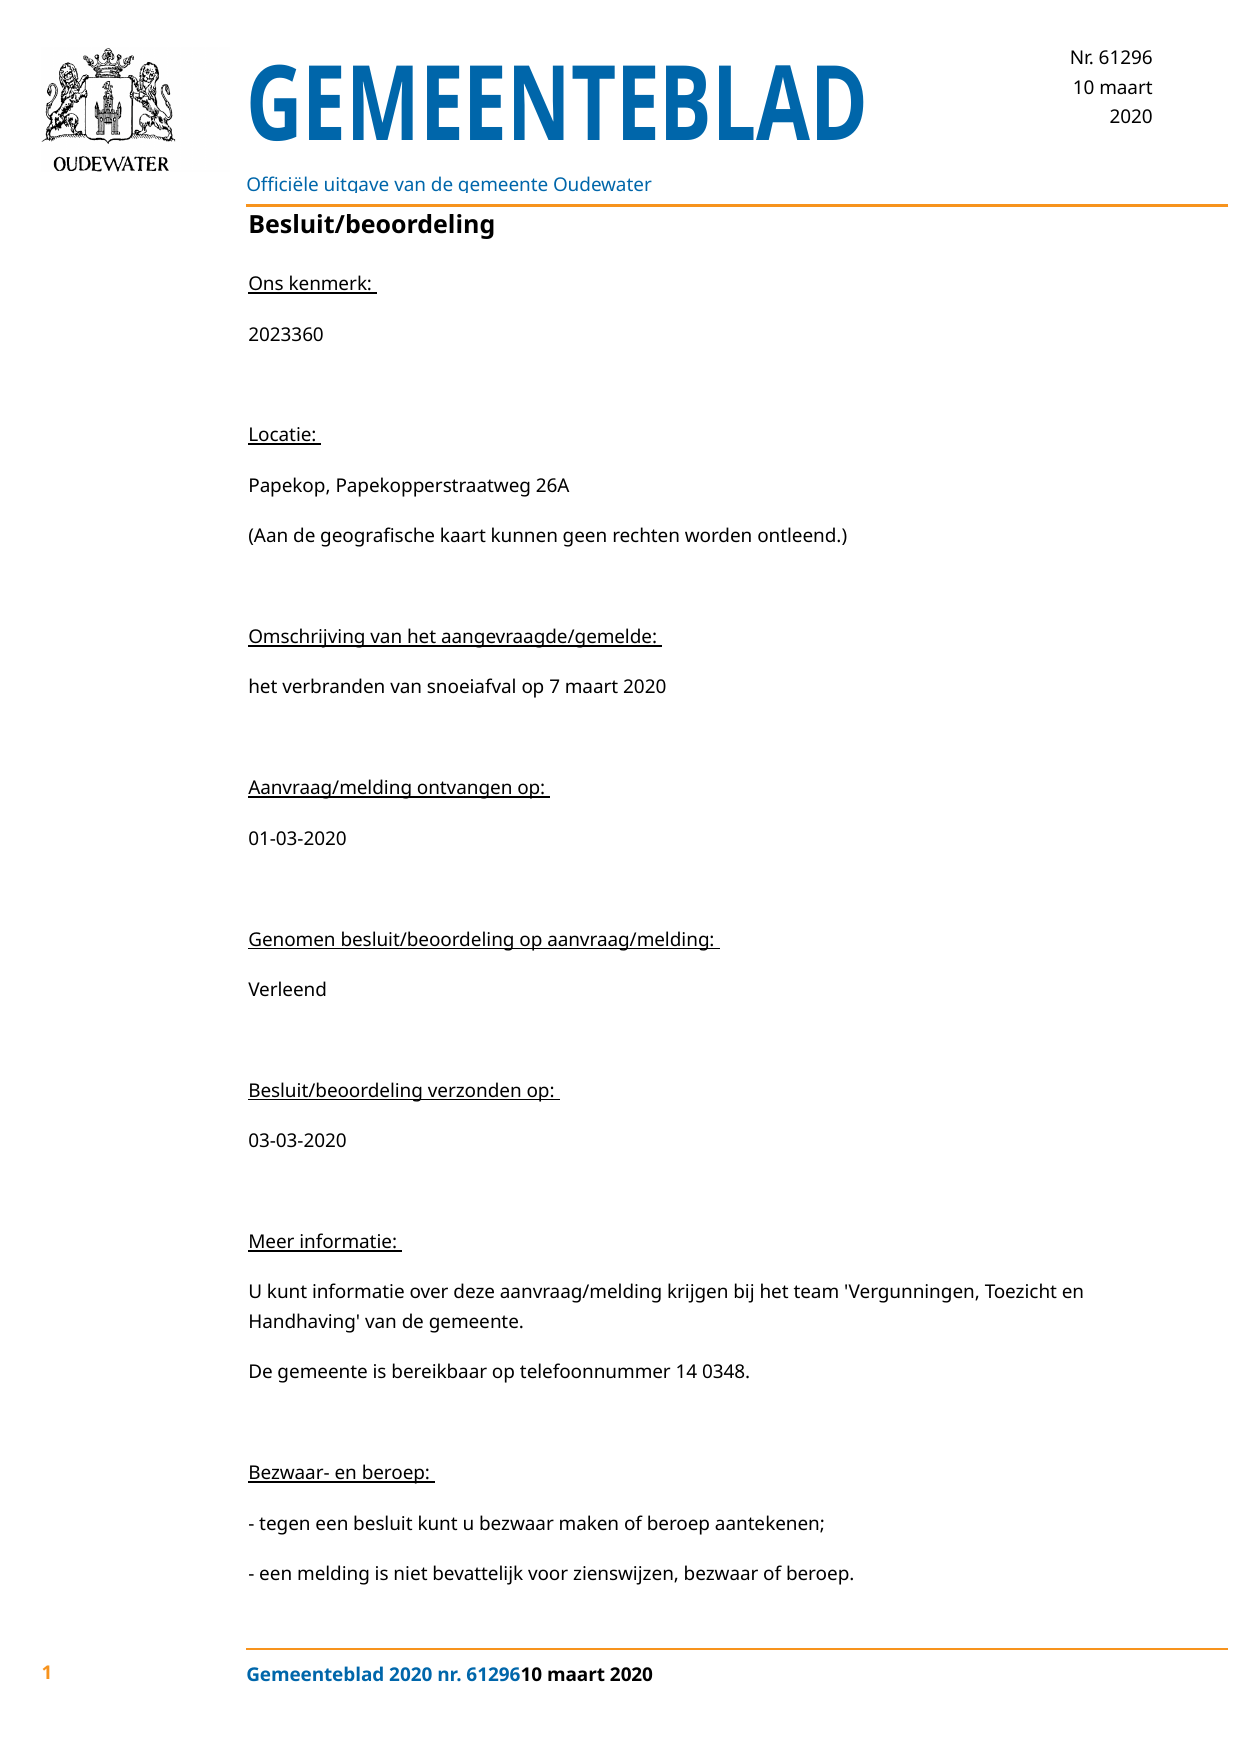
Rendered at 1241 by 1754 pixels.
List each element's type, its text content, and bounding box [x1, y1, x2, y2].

text Bezwaar- en beroep: [248, 1459, 1152, 1485]
text Aanvraag/melding ontvangen op: [248, 774, 1152, 800]
text Genomen besluit/beoordeling op aanvraag/melding: [248, 926, 1152, 951]
text De gemeente is bereikbaar op telefoonnummer 14 0348. [248, 1359, 1152, 1384]
text (Aan de geografische kaart kunnen geen rechten worden ontleend.) [248, 522, 1152, 548]
text Locatie: [248, 422, 1152, 447]
text Besluit/beoordeling [248, 207, 1152, 241]
text U kunt informatie over deze aanvraag/melding krijgen bij het team 'Vergunningen, Toezicht en Handhaving' van de gemeente. [248, 1279, 1152, 1334]
picture [41, 47, 231, 172]
text Omschrijving van het aangevraagde/gemelde: [248, 623, 1152, 649]
text Ons kenmerk: [248, 270, 1152, 296]
text Verleend [248, 976, 1152, 1002]
text - een melding is niet bevattelijk voor zienswijzen, bezwaar of beroep. [248, 1560, 1152, 1586]
text - tegen een besluit kunt u bezwaar maken of beroep aantekenen; [248, 1510, 1152, 1536]
text 03-03-2020 [248, 1127, 1152, 1153]
text het verbranden van snoeiafval op 7 maart 2020 [248, 674, 1152, 699]
text Papekop, Papekopperstraatweg 26A [248, 472, 1152, 498]
text Besluit/beoordeling verzonden op: [248, 1077, 1152, 1103]
text 01-03-2020 [248, 825, 1152, 851]
text 2023360 [248, 321, 1152, 346]
text Meer informatie: [248, 1228, 1152, 1254]
